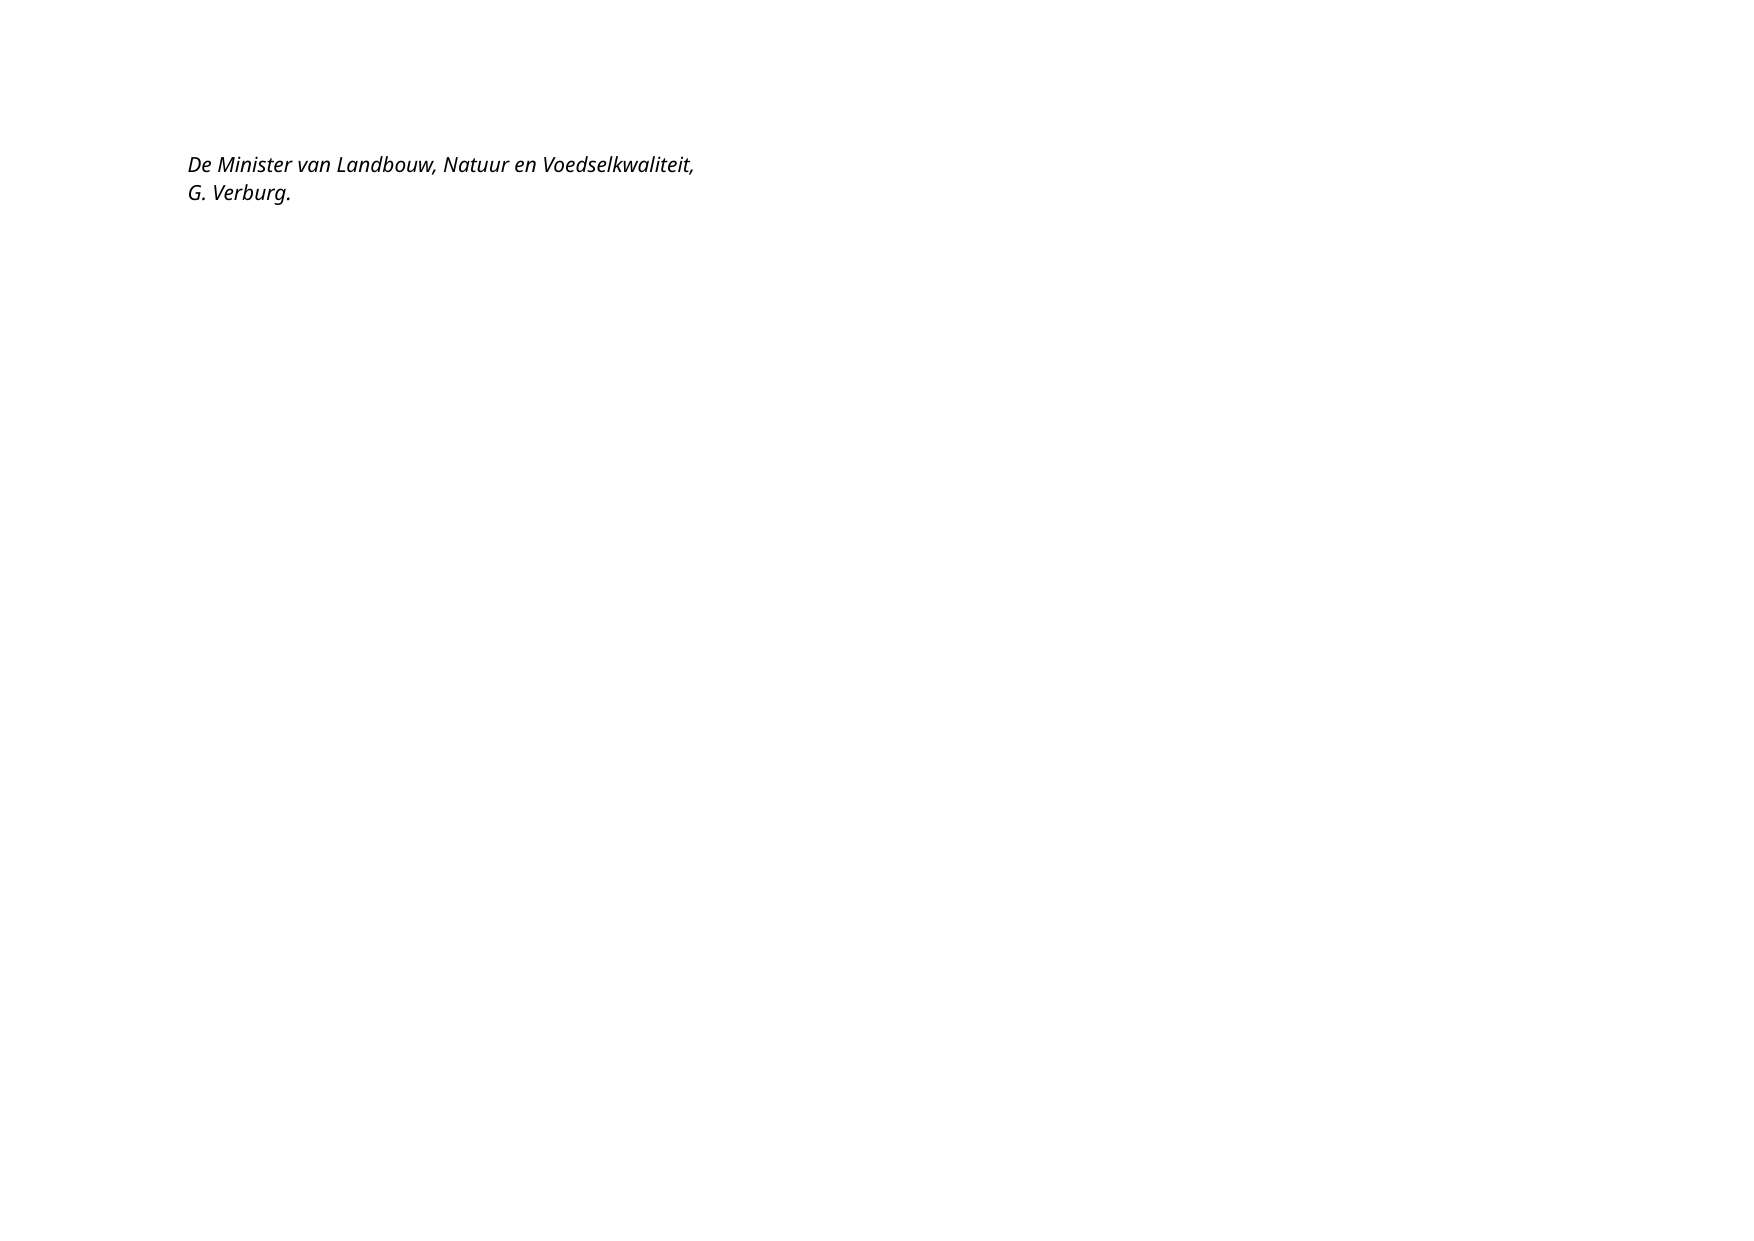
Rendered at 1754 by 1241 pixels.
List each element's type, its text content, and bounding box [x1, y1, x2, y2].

text De Minister van Landbouw, Natuur en Voedselkwaliteit, [187, 150, 1566, 178]
text G. Verburg. [187, 178, 1566, 207]
